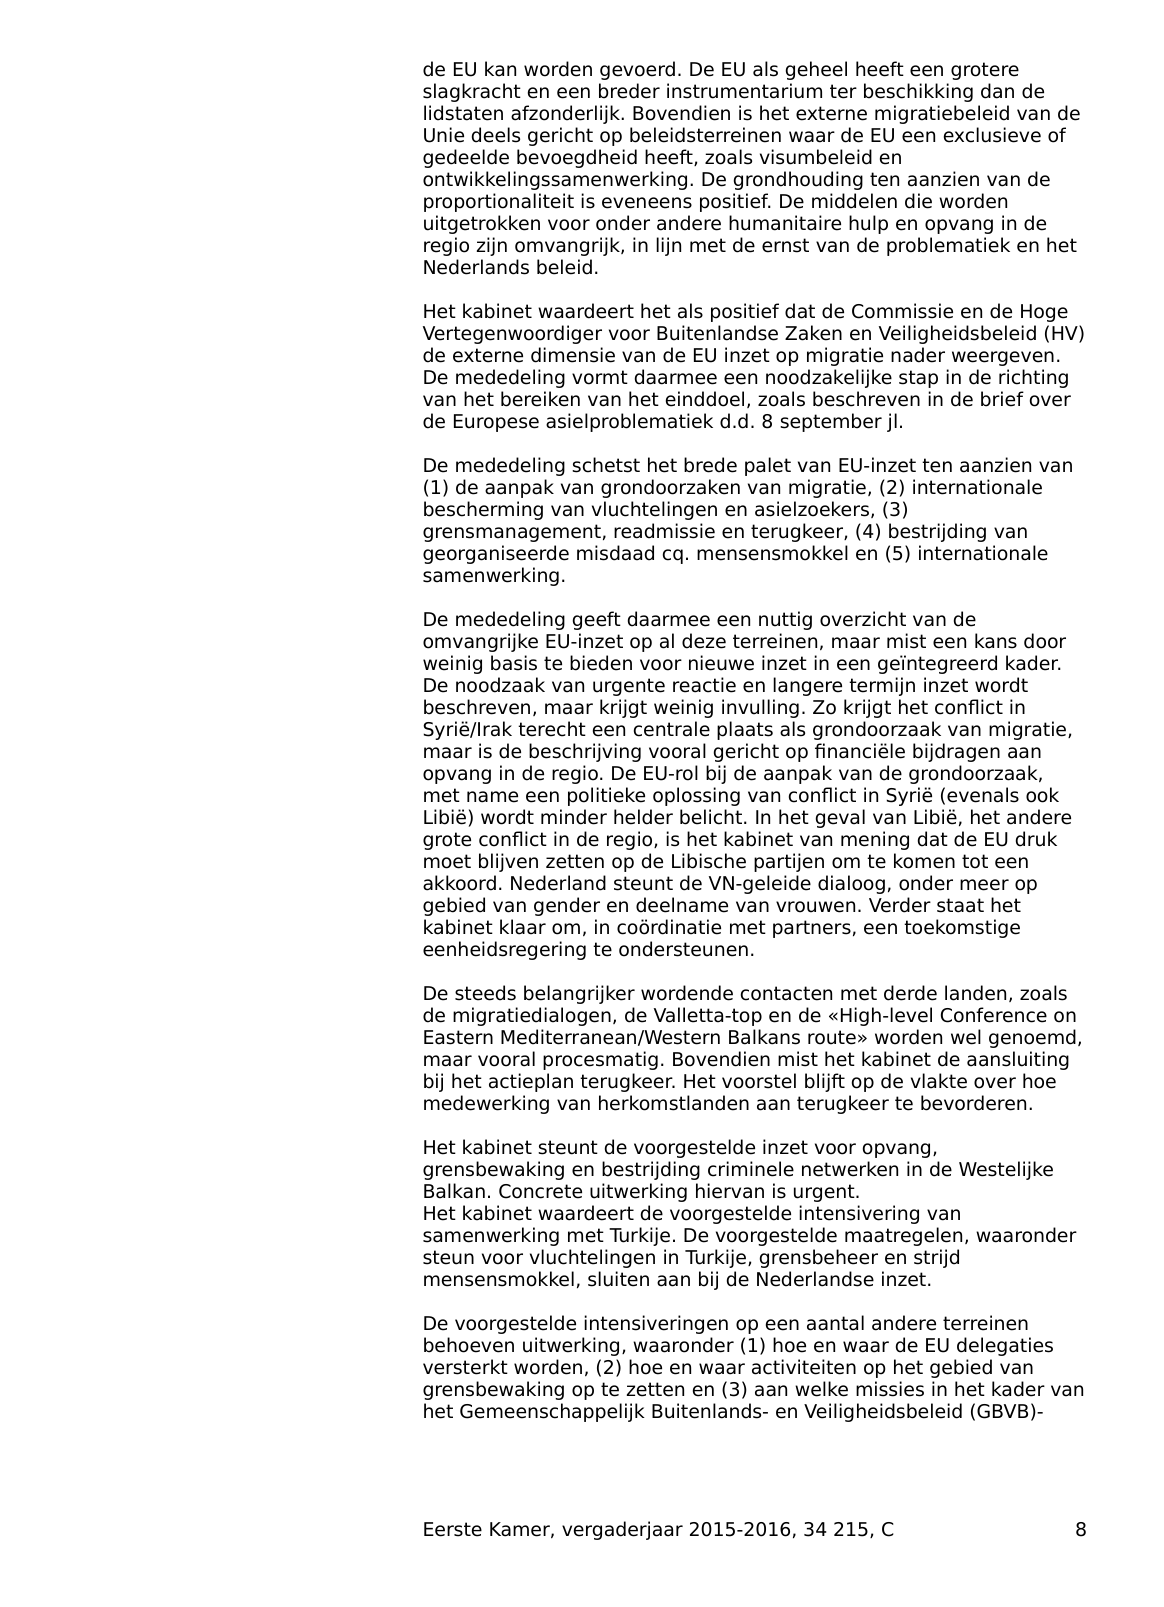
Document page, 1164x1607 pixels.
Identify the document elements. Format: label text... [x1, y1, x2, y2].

text Het kabinet waardeert het als positief dat de Commissie en de Hoge Vertegenwoordiger voor Buitenlandse Zaken en Veiligheidsbeleid (HV) de externe dimensie van de EU inzet op migratie nader weergeven. De mededeling vormt daarmee een noodzakelijke stap in de richting van het bereiken van het einddoel, zoals beschreven in de brief over de Europese asielproblematiek d.d. 8 september jl. [422, 301, 1087, 433]
text Het kabinet waardeert de voorgestelde intensivering van samenwerking met Turkije. De voorgestelde maatregelen, waaronder steun voor vluchtelingen in Turkije, grensbeheer en strijd mensensmokkel, sluiten aan bij de Nederlandse inzet. [422, 1203, 1087, 1291]
text De voorgestelde intensiveringen op een aantal andere terreinen behoeven uitwerking, waaronder (1) hoe en waar de EU delegaties versterkt worden, (2) hoe en waar activiteiten op het gebied van grensbewaking op te zetten en (3) aan welke missies in het kader van het Gemeenschappelijk Buitenlands- en Veiligheidsbeleid (GBVB)- [422, 1313, 1087, 1423]
text De mededeling geeft daarmee een nuttig overzicht van de omvangrijke EU-inzet op al deze terreinen, maar mist een kans door weinig basis te bieden voor nieuwe inzet in een geïntegreerd kader. De noodzaak van urgente reactie en langere termijn inzet wordt beschreven, maar krijgt weinig invulling. Zo krijgt het conflict in Syrië/Irak terecht een centrale plaats als grondoorzaak van migratie, maar is de beschrijving vooral gericht op financiële bijdragen aan opvang in de regio. De EU-rol bij de aanpak van de grondoorzaak, met name een politieke oplossing van conflict in Syrië (evenals ook Libië) wordt minder helder belicht. In het geval van Libië, het andere grote conflict in de regio, is het kabinet van mening dat de EU druk moet blijven zetten op de Libische partijen om te komen tot een akkoord. Nederland steunt de VN-geleide dialoog, onder meer op gebied van gender en deelname van vrouwen. Verder staat het kabinet klaar om, in coördinatie met partners, een toekomstige eenheidsregering te ondersteunen. [422, 609, 1087, 961]
text De mededeling schetst het brede palet van EU-inzet ten aanzien van (1) de aanpak van grondoorzaken van migratie, (2) internationale bescherming van vluchtelingen en asielzoekers, (3) grensmanagement, readmissie en terugkeer, (4) bestrijding van georganiseerde misdaad cq. mensensmokkel en (5) internationale samenwerking. [422, 455, 1087, 587]
text Het kabinet steunt de voorgestelde inzet voor opvang, grensbewaking en bestrijding criminele netwerken in de Westelijke Balkan. Concrete uitwerking hiervan is urgent. [422, 1137, 1087, 1203]
text De steeds belangrijker wordende contacten met derde landen, zoals de migratiedialogen, de Valletta-top en de «High-level Conference on Eastern Mediterranean/Western Balkans route» worden wel genoemd, maar vooral procesmatig. Bovendien mist het kabinet de aansluiting bij het actieplan terugkeer. Het voorstel blijft op de vlakte over hoe medewerking van herkomstlanden aan terugkeer te bevorderen. [422, 983, 1087, 1115]
text de EU kan worden gevoerd. De EU als geheel heeft een grotere slagkracht en een breder instrumentarium ter beschikking dan de lidstaten afzonderlijk. Bovendien is het externe migratiebeleid van de Unie deels gericht op beleidsterreinen waar de EU een exclusieve of gedeelde bevoegdheid heeft, zoals visumbeleid en ontwikkelingssamenwerking. De grondhouding ten aanzien van de proportionaliteit is eveneens positief. De middelen die worden uitgetrokken voor onder andere humanitaire hulp en opvang in de regio zijn omvangrijk, in lijn met de ernst van de problematiek en het Nederlands beleid. [422, 59, 1087, 279]
